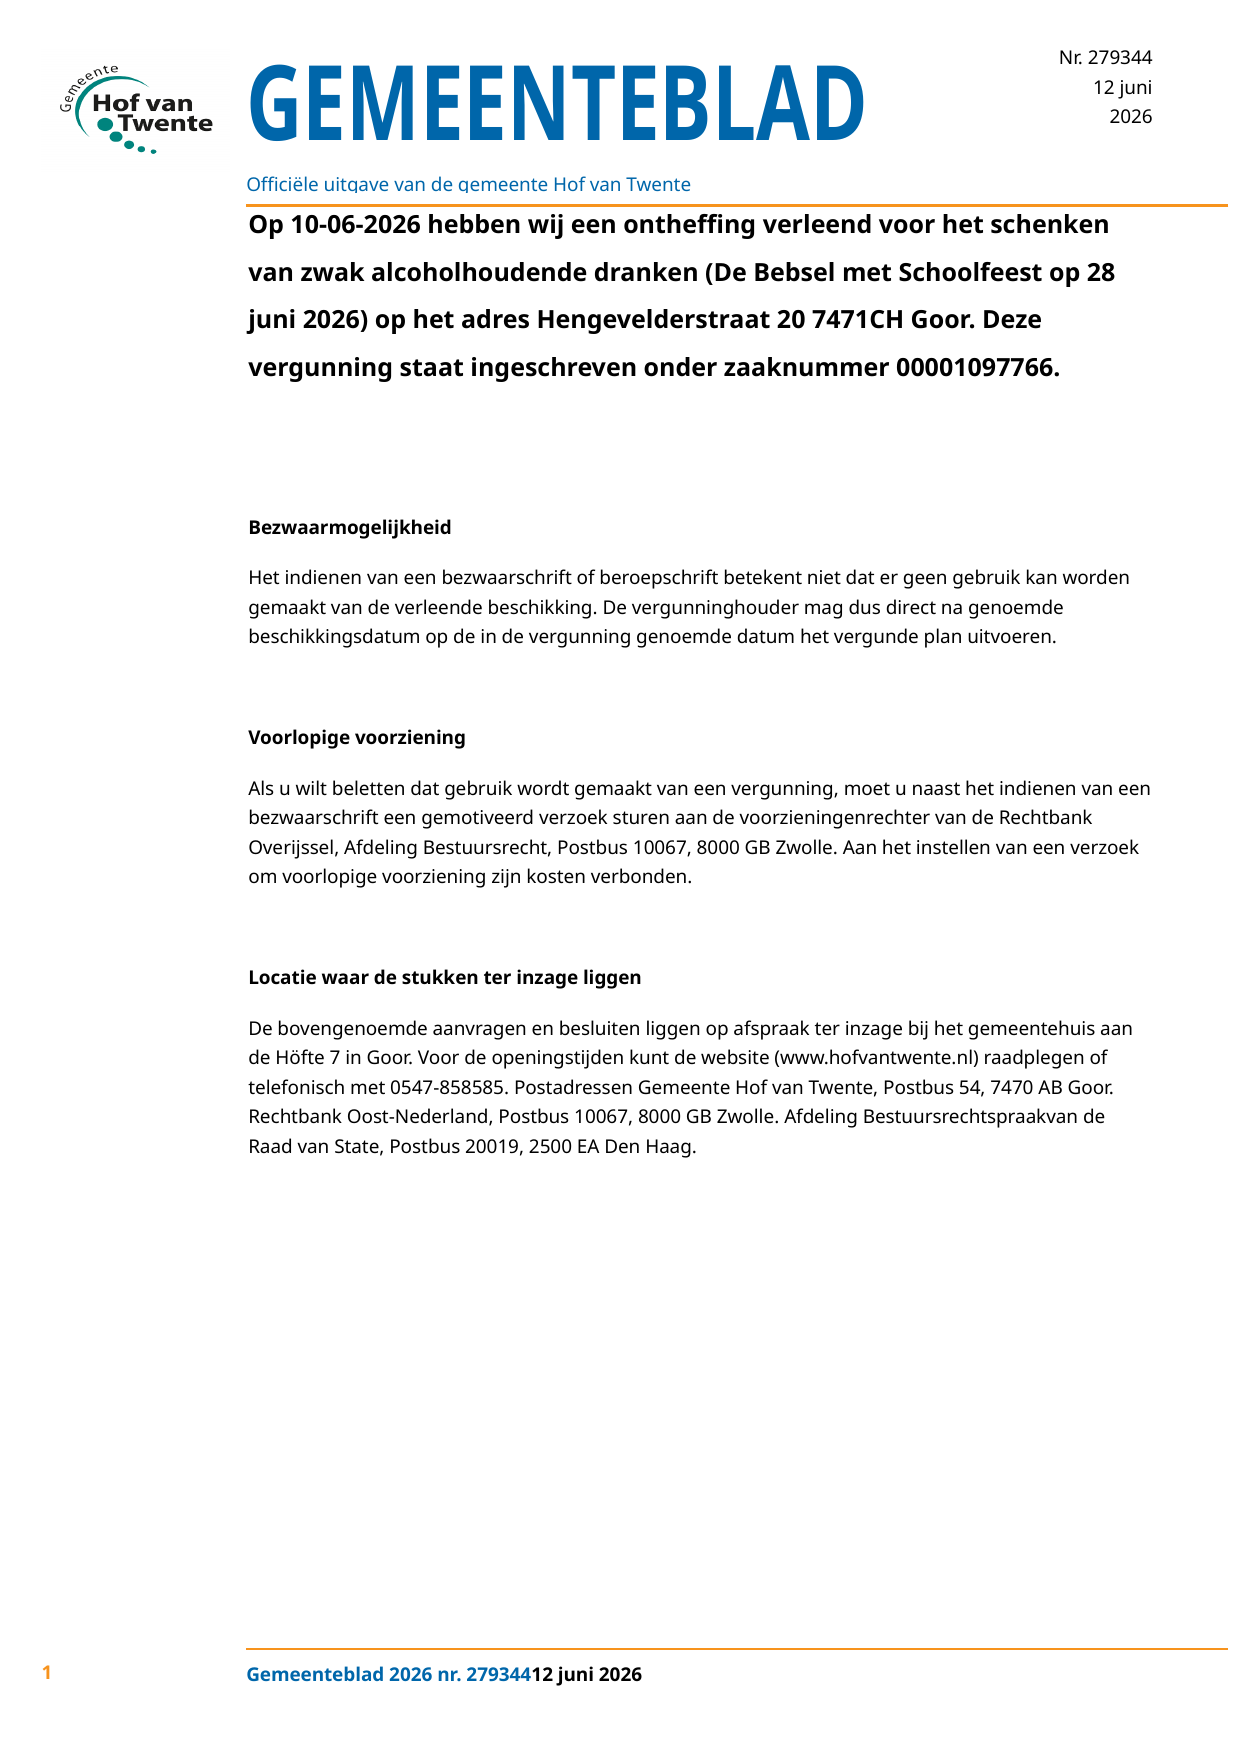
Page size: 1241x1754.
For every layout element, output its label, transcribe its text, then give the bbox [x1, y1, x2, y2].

picture [41, 47, 231, 172]
text De bovengenoemde aanvragen en besluiten liggen op afspraak ter inzage bij het gemeentehuis aan de Höfte 7 in Goor. Voor de openingstijden kunt de website (www.hofvantwente.nl) raadplegen of telefonisch met 0547-858585. Postadressen Gemeente Hof van Twente, Postbus 54, 7470 AB Goor. Rechtbank Oost-Nederland, Postbus 10067, 8000 GB Zwolle. Afdeling Bestuursrechtspraakvan de Raad van State, Postbus 20019, 2500 EA Den Haag. [248, 1015, 1152, 1159]
text Als u wilt beletten dat gebruik wordt gemaakt van een vergunning, moet u naast het indienen van een bezwaarschrift een gemotiveerd verzoek sturen aan de voorzieningenrechter van de Rechtbank Overijssel, Afdeling Bestuursrecht, Postbus 10067, 8000 GB Zwolle. Aan het instellen van een verzoek om voorlopige voorziening zijn kosten verbonden. [248, 775, 1152, 889]
text Bezwaarmogelijkheid [248, 514, 1152, 540]
text Locatie waar de stukken ter inzage liggen [248, 964, 1152, 990]
text Op 10-06-2026 hebben wij een ontheffing verleend voor het schenken van zwak alcoholhoudende dranken (De Bebsel met Schoolfeest op 28 juni 2026) op het adres Hengevelderstraat 20 7471CH Goor. Deze vergunning staat ingeschreven onder zaaknummer 00001097766. [248, 207, 1152, 384]
text Het indienen van een bezwaarschrift of beroepschrift betekent niet dat er geen gebruik kan worden gemaakt van de verleende beschikking. De vergunninghouder mag dus direct na genoemde beschikkingsdatum op de in de vergunning genoemde datum het vergunde plan uitvoeren. [248, 564, 1152, 649]
text Voorlopige voorziening [248, 724, 1152, 750]
